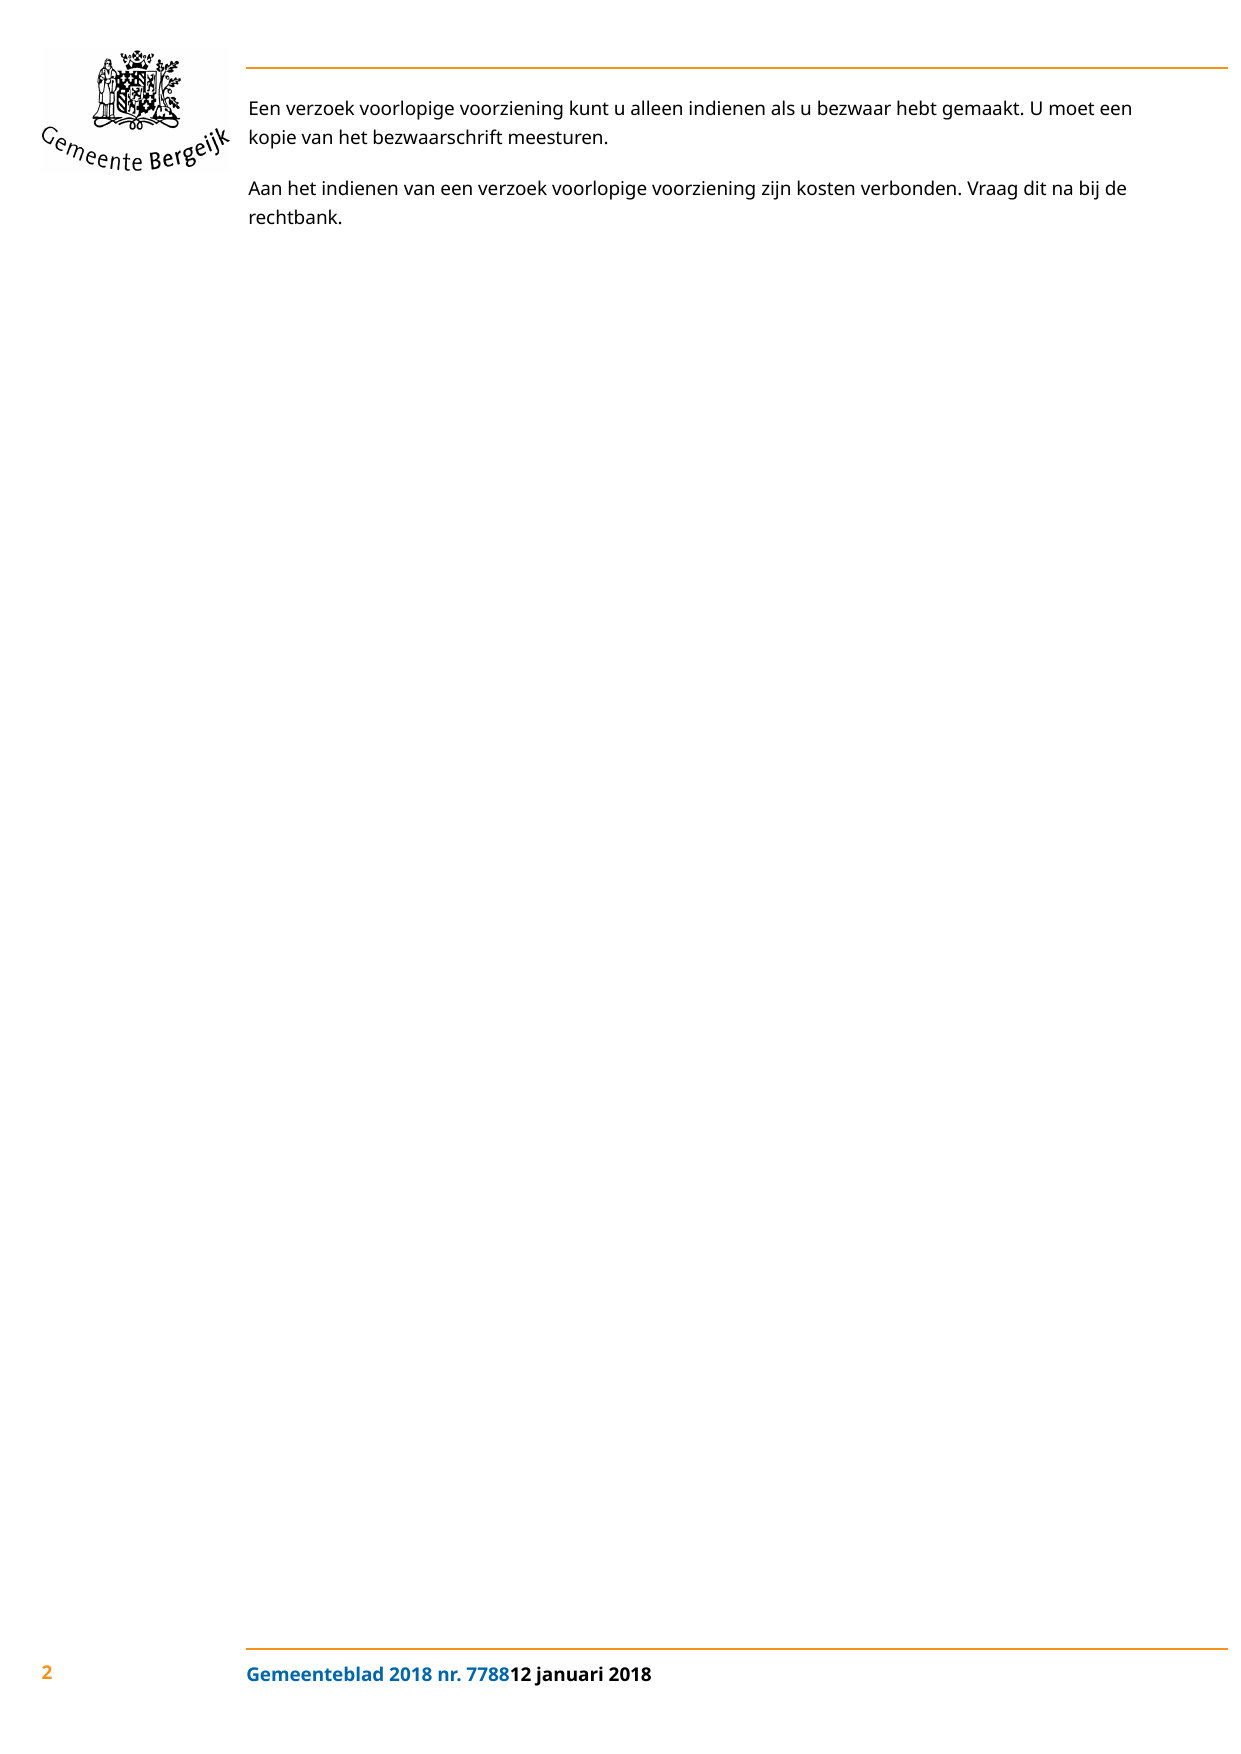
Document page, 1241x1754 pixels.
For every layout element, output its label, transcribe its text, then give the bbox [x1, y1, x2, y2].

text Aan het indienen van een verzoek voorlopige voorziening zijn kosten verbonden. Vraag dit na bij de rechtbank. [248, 175, 1152, 230]
text Een verzoek voorlopige voorziening kunt u alleen indienen als u bezwaar hebt gemaakt. U moet een kopie van het bezwaarschrift meesturen. [248, 95, 1152, 150]
picture [41, 47, 231, 172]
